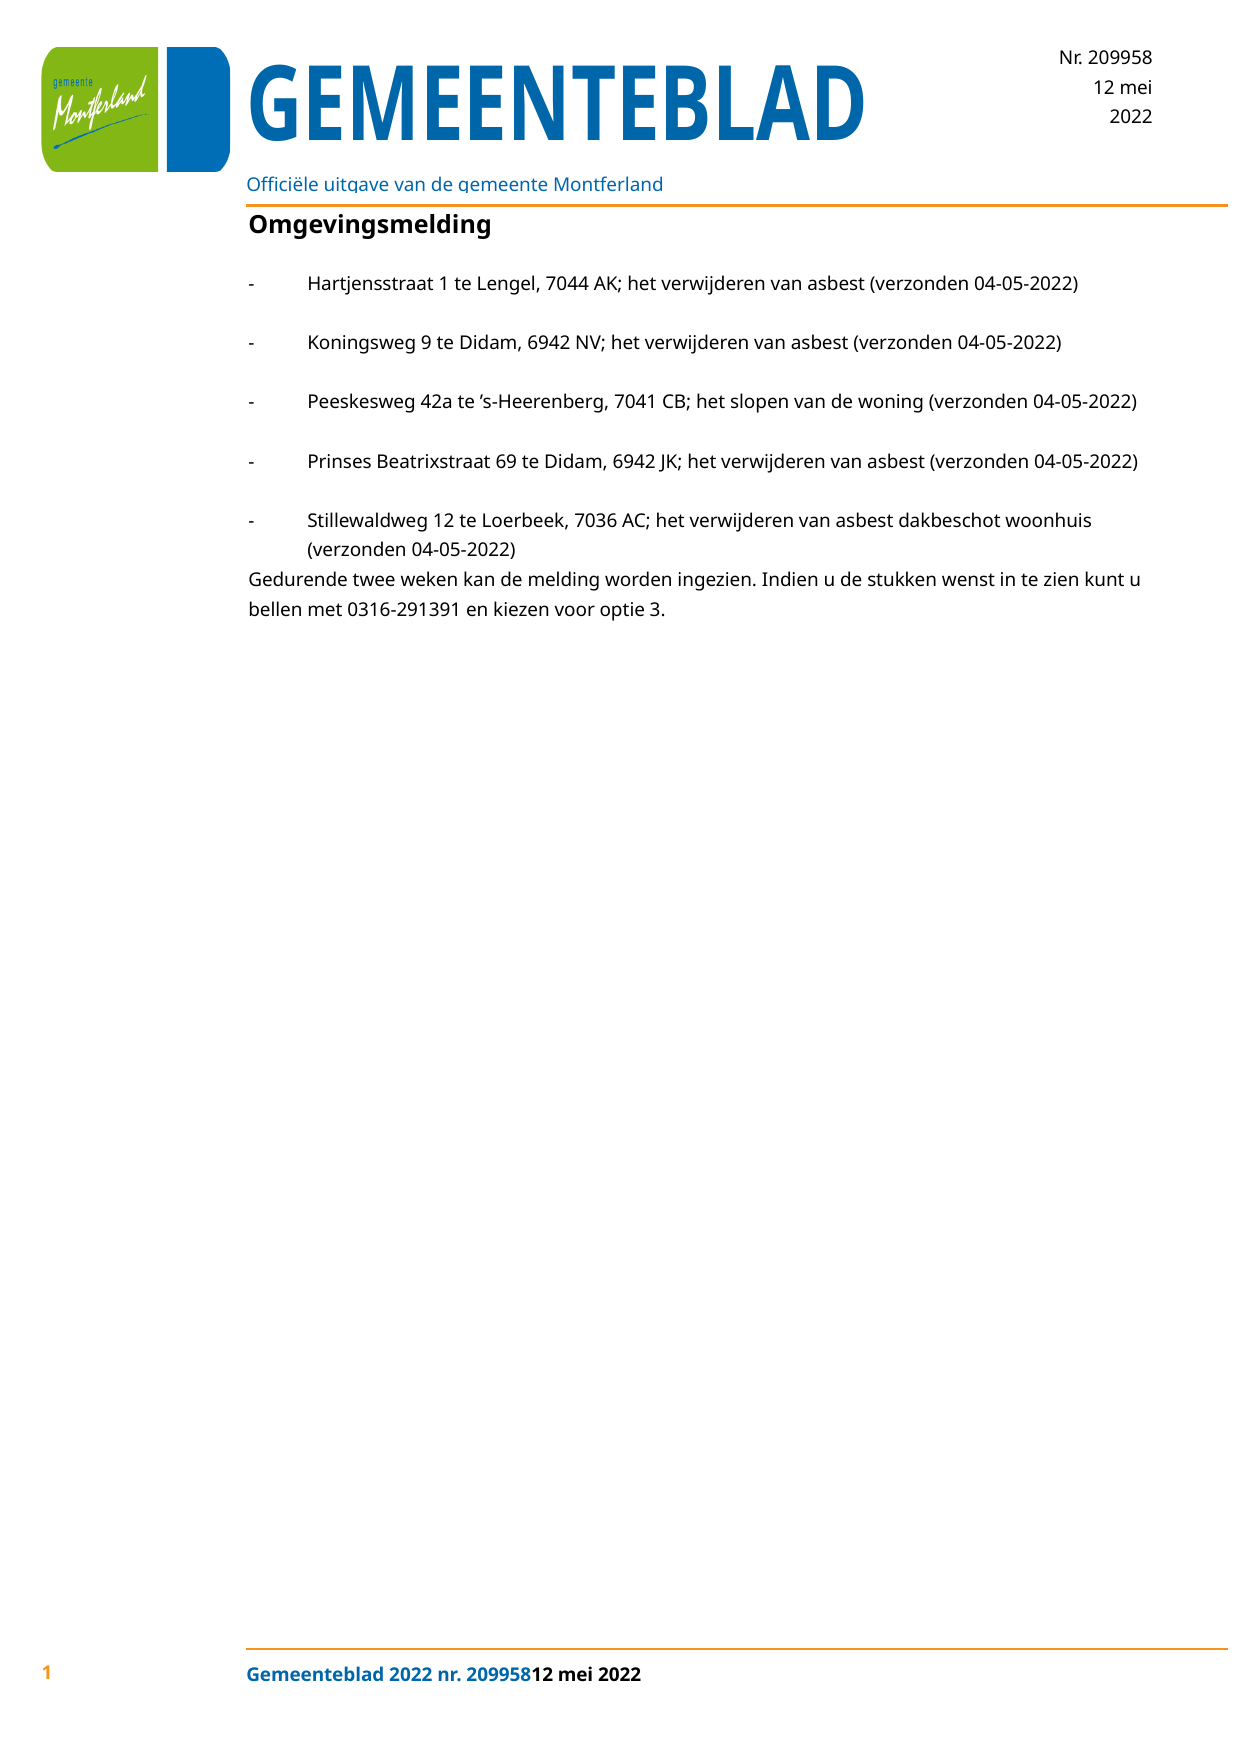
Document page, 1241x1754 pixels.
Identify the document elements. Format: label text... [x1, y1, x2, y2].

list Koningsweg 9 te Didam, 6942 NV; het verwijderen van asbest (verzonden 04-05-2022) [248, 329, 1152, 355]
text Omgevingsmelding [248, 207, 1152, 241]
list Hartjensstraat 1 te Lengel, 7044 AK; het verwijderen van asbest (verzonden 04-05-2022) [248, 270, 1152, 296]
list Stillewaldweg 12 te Loerbeek, 7036 AC; het verwijderen van asbest dakbeschot woonhuis (verzonden 04-05-2022) [248, 507, 1152, 562]
list Peeskesweg 42a te ’s-Heerenberg, 7041 CB; het slopen van de woning (verzonden 04-05-2022) [248, 389, 1152, 414]
list Prinses Beatrixstraat 69 te Didam, 6942 JK; het verwijderen van asbest (verzonden 04-05-2022) [248, 448, 1152, 473]
picture [41, 47, 231, 172]
text Gedurende twee weken kan de melding worden ingezien. Indien u de stukken wenst in te zien kunt u bellen met 0316-291391 en kiezen voor optie 3. [248, 566, 1152, 621]
